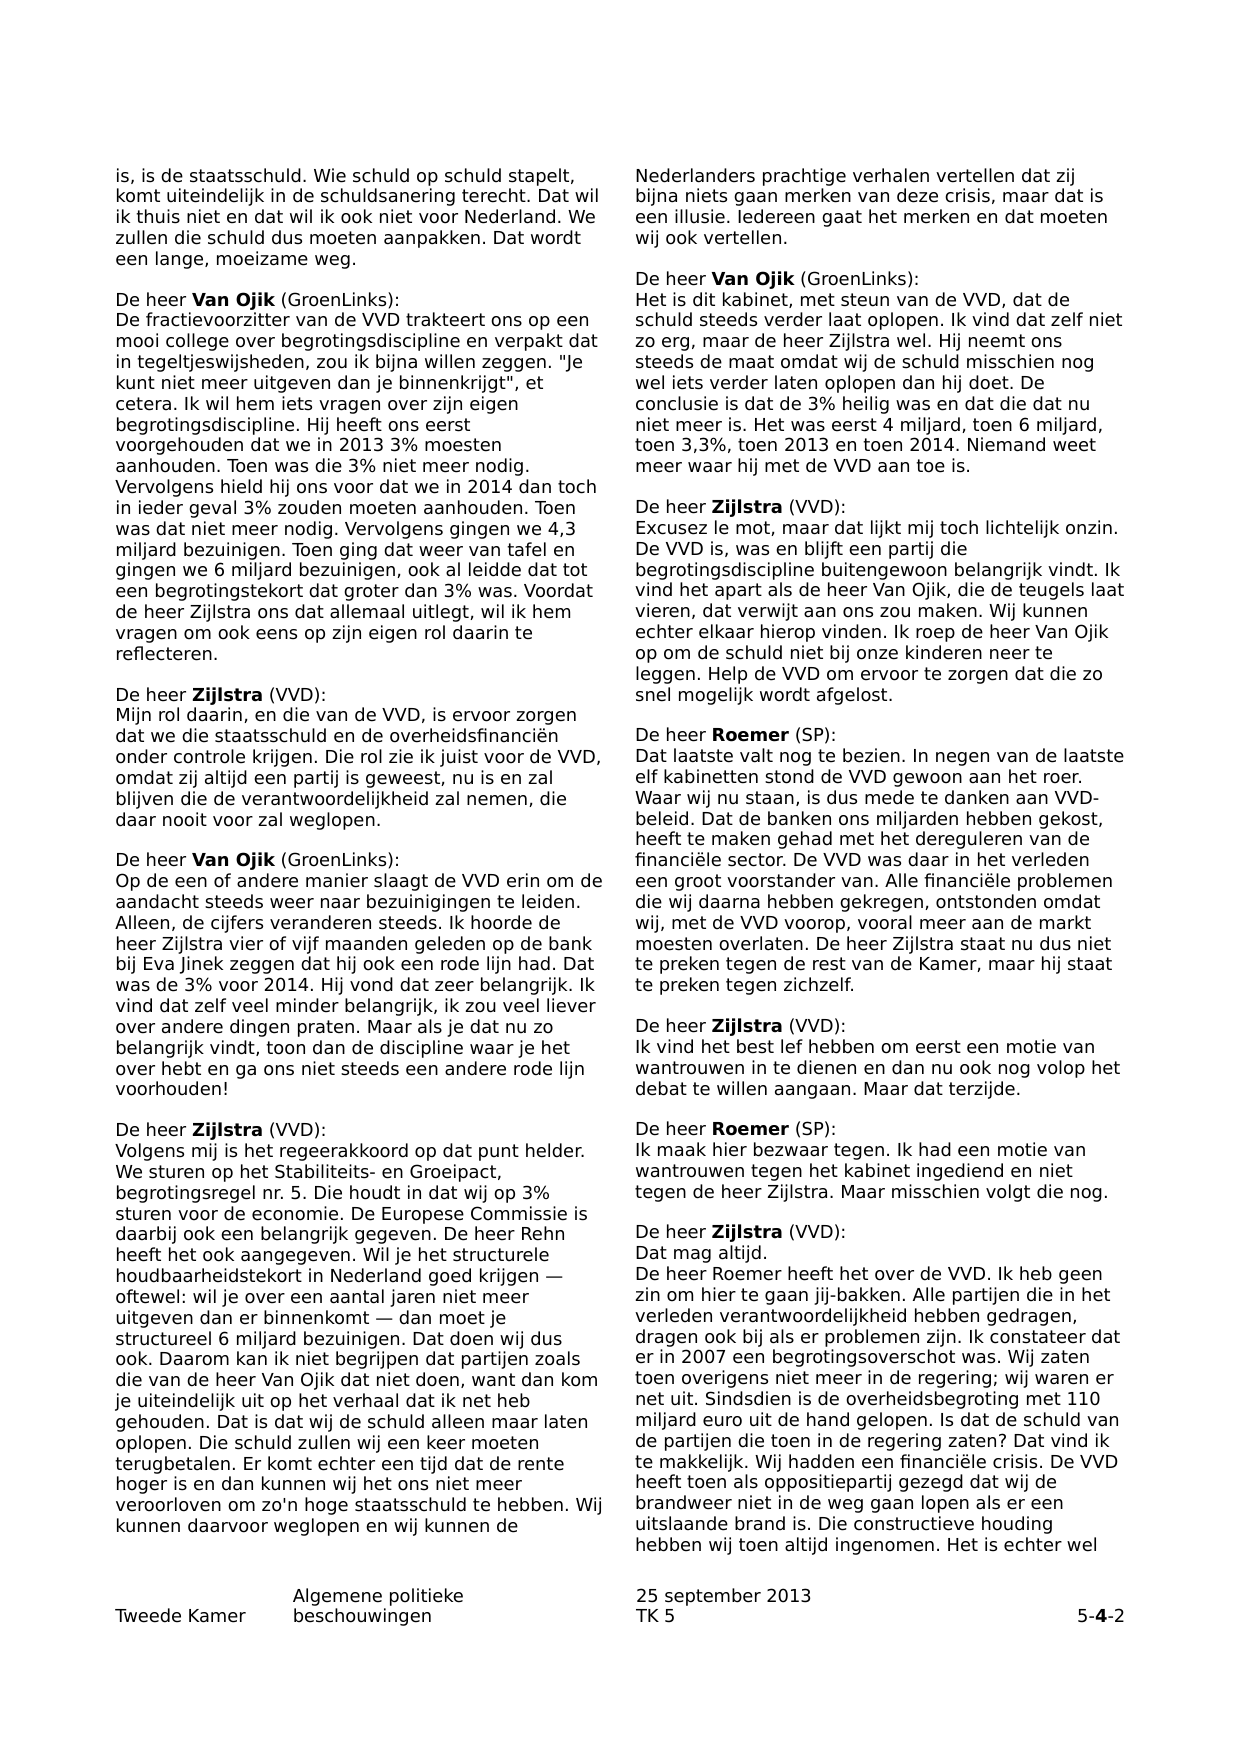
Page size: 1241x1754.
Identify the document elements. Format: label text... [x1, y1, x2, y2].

text De heer Van Ojik (GroenLinks): [115, 850, 605, 871]
text Ik maak hier bezwaar tegen. Ik had een motie van wantrouwen tegen het kabinet ingediend en niet tegen de heer Zijlstra. Maar misschien volgt die nog. [635, 1140, 1125, 1202]
text De heer Zijlstra (VVD): [635, 497, 1125, 518]
text Dat mag altijd. [635, 1243, 1125, 1264]
text De heer Roemer (SP): [635, 725, 1125, 746]
text Op de een of andere manier slaagt de VVD erin om de aandacht steeds weer naar bezuinigingen te leiden. Alleen, de cijfers veranderen steeds. Ik hoorde de heer Zijlstra vier of vijf maanden geleden op de bank bij Eva Jinek zeggen dat hij ook een rode lijn had. Dat was de 3% voor 2014. Hij vond dat zeer belangrijk. Ik vind dat zelf veel minder belangrijk, ik zou veel liever over andere dingen praten. Maar als je dat nu zo belangrijk vindt, toon dan de discipline waar je het over hebt en ga ons niet steeds een andere rode lijn voorhouden! [115, 871, 605, 1100]
text De heer Zijlstra (VVD): [635, 1222, 1125, 1243]
text De fractievoorzitter van de VVD trakteert ons op een mooi college over begrotingsdiscipline en verpakt dat in tegeltjeswijsheden, zou ik bijna willen zeggen. "Je kunt niet meer uitgeven dan je binnenkrijgt", et cetera. Ik wil hem iets vragen over zijn eigen begrotingsdiscipline. Hij heeft ons eerst voorgehouden dat we in 2013 3% moesten aanhouden. Toen was die 3% niet meer nodig. Vervolgens hield hij ons voor dat we in 2014 dan toch in ieder geval 3% zouden moeten aanhouden. Toen was dat niet meer nodig. Vervolgens gingen we 4,3 miljard bezuinigen. Toen ging dat weer van tafel en gingen we 6 miljard bezuinigen, ook al leidde dat tot een begrotingstekort dat groter dan 3% was. Voordat de heer Zijlstra ons dat allemaal uitlegt, wil ik hem vragen om ook eens op zijn eigen rol daarin te reflecteren. [115, 310, 605, 664]
text Dat laatste valt nog te bezien. In negen van de laatste elf kabinetten stond de VVD gewoon aan het roer. Waar wij nu staan, is dus mede te danken aan VVD-beleid. Dat de banken ons miljarden hebben gekost, heeft te maken gehad met het dereguleren van de financiële sector. De VVD was daar in het verleden een groot voorstander van. Alle financiële problemen die wij daarna hebben gekregen, ontstonden omdat wij, met de VVD voorop, vooral meer aan de markt moesten overlaten. De heer Zijlstra staat nu dus niet te preken tegen de rest van de Kamer, maar hij staat te preken tegen zichzelf. [635, 746, 1125, 996]
text De heer Zijlstra (VVD): [115, 684, 605, 705]
text Excusez le mot, maar dat lijkt mij toch lichtelijk onzin. De VVD is, was en blijft een partij die begrotingsdiscipline buitengewoon belangrijk vindt. Ik vind het apart als de heer Van Ojik, die de teugels laat vieren, dat verwijt aan ons zou maken. Wij kunnen echter elkaar hierop vinden. Ik roep de heer Van Ojik op om de schuld niet bij onze kinderen neer te leggen. Help de VVD om ervoor te zorgen dat die zo snel mogelijk wordt afgelost. [635, 518, 1125, 705]
text Ik vind het best lef hebben om eerst een motie van wantrouwen in te dienen en dan nu ook nog volop het debat te willen aangaan. Maar dat terzijde. [635, 1037, 1125, 1099]
text De heer Van Ojik (GroenLinks): [115, 289, 605, 310]
text Het is dit kabinet, met steun van de VVD, dat de schuld steeds verder laat oplopen. Ik vind dat zelf niet zo erg, maar de heer Zijlstra wel. Hij neemt ons steeds de maat omdat wij de schuld misschien nog wel iets verder laten oplopen dan hij doet. De conclusie is dat de 3% heilig was en dat die dat nu niet meer is. Het was eerst 4 miljard, toen 6 miljard, toen 3,3%, toen 2013 en toen 2014. Niemand weet meer waar hij met de VVD aan toe is. [635, 289, 1125, 477]
text is, is de staatsschuld. Wie schuld op schuld stapelt, komt uiteindelijk in de schuldsanering terecht. Dat wil ik thuis niet en dat wil ik ook niet voor Nederland. We zullen die schuld dus moeten aanpakken. Dat wordt een lange, moeizame weg. [115, 165, 605, 269]
text De heer Roemer heeft het over de VVD. Ik heb geen zin om hier te gaan jij-bakken. Alle partijen die in het verleden verantwoordelijkheid hebben gedragen, dragen ook bij als er problemen zijn. Ik constateer dat er in 2007 een begrotingsoverschot was. Wij zaten toen overigens niet meer in de regering; wij waren er net uit. Sindsdien is de overheidsbegroting met 110 miljard euro uit de hand gelopen. Is dat de schuld van de partijen die toen in de regering zaten? Dat vind ik te makkelijk. Wij hadden een financiële crisis. De VVD heeft toen als oppositiepartij gezegd dat wij de brandweer niet in de weg gaan lopen als er een uitslaande brand is. Die constructieve houding hebben wij toen altijd ingenomen. Het is echter wel [635, 1264, 1125, 1556]
text Volgens mij is het regeerakkoord op dat punt helder. We sturen op het Stabiliteits- en Groeipact, begrotingsregel nr. 5. Die houdt in dat wij op 3% sturen voor de economie. De Europese Commissie is daarbij ook een belangrijk gegeven. De heer Rehn heeft het ook aangegeven. Wil je het structurele houdbaarheidstekort in Nederland goed krijgen — oftewel: wil je over een aantal jaren niet meer uitgeven dan er binnenkomt — dan moet je structureel 6 miljard bezuinigen. Dat doen wij dus ook. Daarom kan ik niet begrijpen dat partijen zoals die van de heer Van Ojik dat niet doen, want dan kom je uiteindelijk uit op het verhaal dat ik net heb gehouden. Dat is dat wij de schuld alleen maar laten oplopen. Die schuld zullen wij een keer moeten terugbetalen. Er komt echter een tijd dat de rente hoger is en dan kunnen wij het ons niet meer veroorloven om zo'n hoge staatsschuld te hebben. Wij kunnen daarvoor weglopen en wij kunnen de [115, 1141, 605, 1537]
text De heer Zijlstra (VVD): [635, 1016, 1125, 1037]
text Mijn rol daarin, en die van de VVD, is ervoor zorgen dat we die staatsschuld en de overheidsfinanciën onder controle krijgen. Die rol zie ik juist voor de VVD, omdat zij altijd een partij is geweest, nu is en zal blijven die de verantwoordelijkheid zal nemen, die daar nooit voor zal weglopen. [115, 705, 605, 830]
text De heer Roemer (SP): [635, 1119, 1125, 1140]
text De heer Zijlstra (VVD): [115, 1120, 605, 1141]
text De heer Van Ojik (GroenLinks): [635, 269, 1125, 289]
text Nederlanders prachtige verhalen vertellen dat zij bijna niets gaan merken van deze crisis, maar dat is een illusie. Iedereen gaat het merken en dat moeten wij ook vertellen. [635, 165, 1125, 249]
